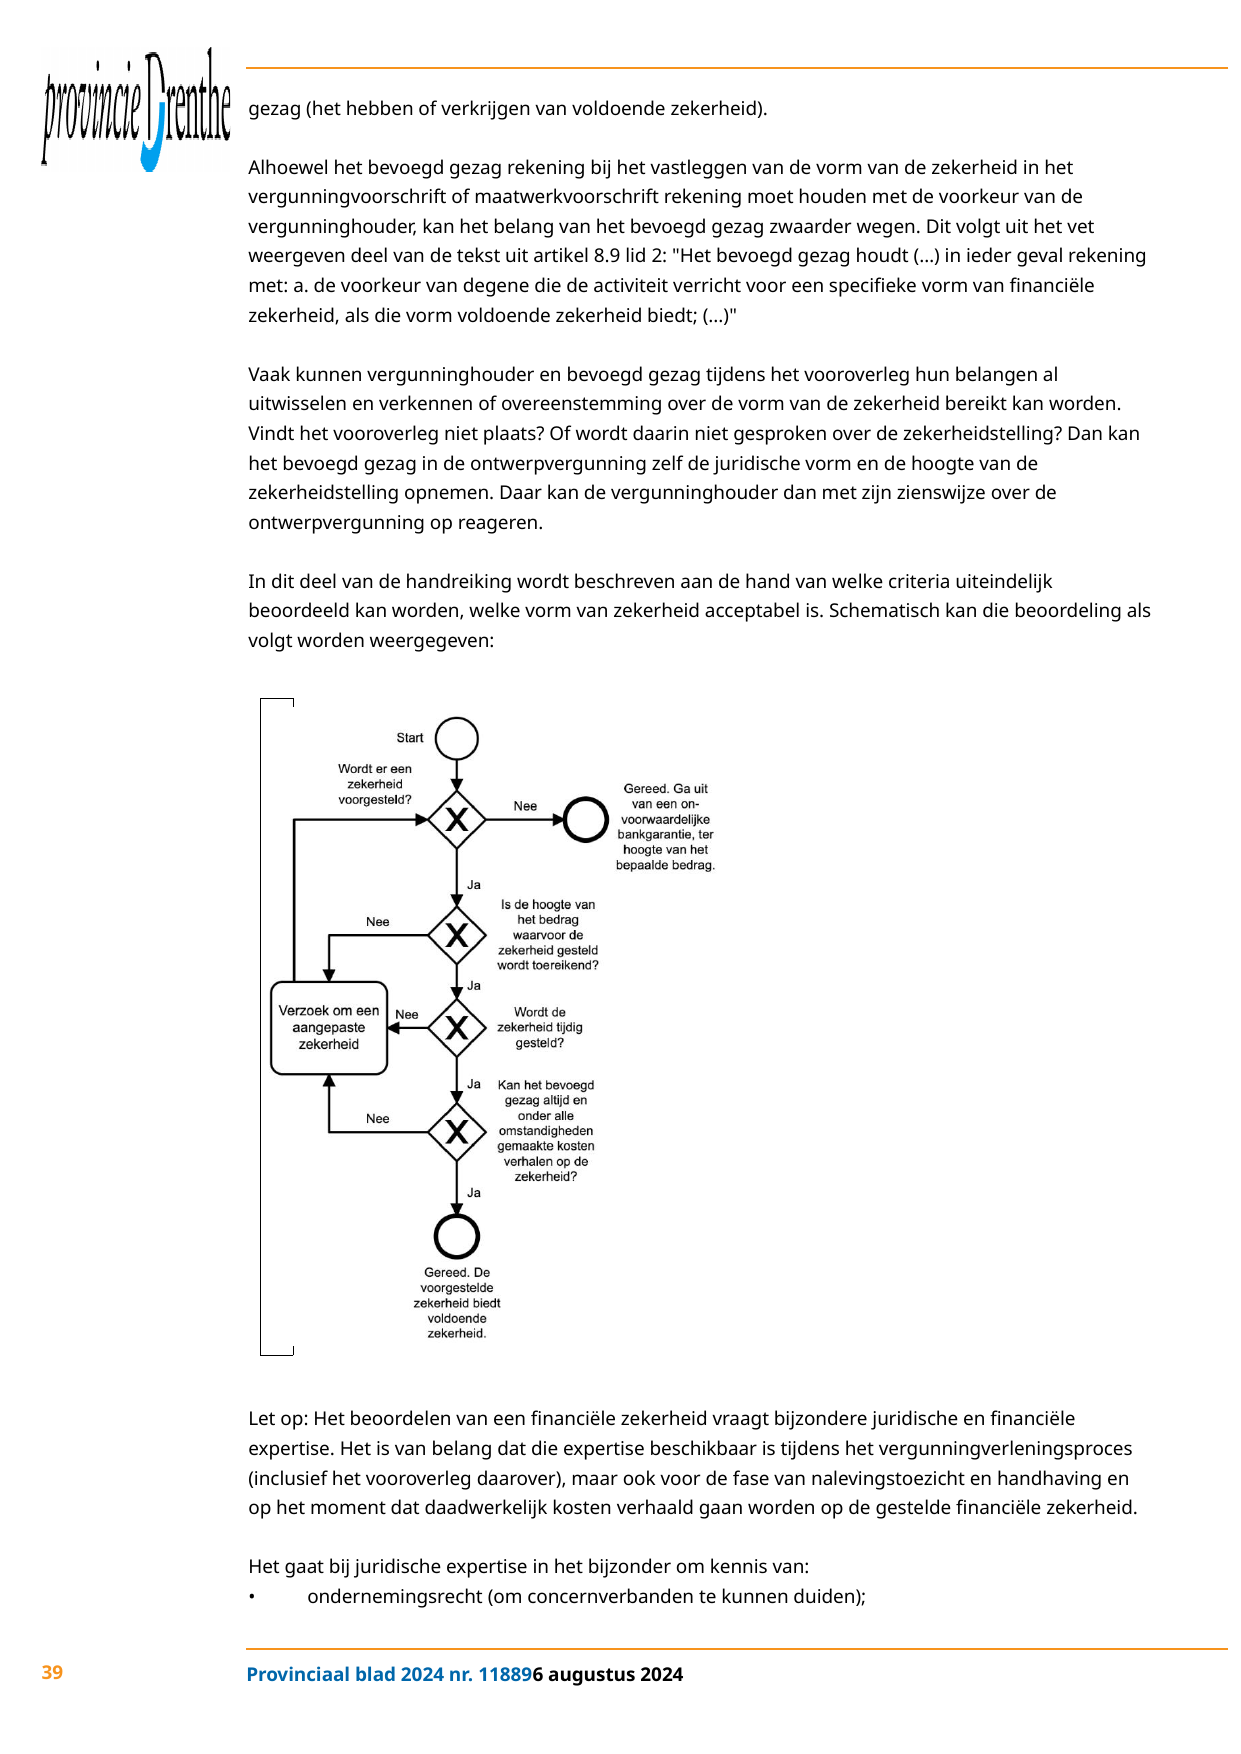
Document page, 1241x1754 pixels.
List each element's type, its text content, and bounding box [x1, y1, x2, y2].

text Het gaat bij juridische expertise in het bijzonder om kennis van: [248, 1553, 1152, 1579]
text Vaak kunnen vergunninghouder en bevoegd gezag tijdens het vooroverleg hun belangen al uitwisselen en verkennen of overeenstemming over de vorm van de zekerheid bereikt kan worden. Vindt het vooroverleg niet plaats? Of wordt daarin niet gesproken over de zekerheidstelling? Dan kan het bevoegd gezag in de ontwerpvergunning zelf de juridische vorm en de hoogte van de zekerheidstelling opnemen. Daar kan de vergunninghouder dan met zijn zienswijze over de ontwerpvergunning op reageren. [248, 361, 1152, 535]
list ondernemingsrecht (om concernverbanden te kunnen duiden); [248, 1583, 1152, 1609]
text In dit deel van de handreiking wordt beschreven aan de hand van welke criteria uiteindelijk beoordeeld kan worden, welke vorm van zekerheid acceptabel is. Schematisch kan die beoordeling als volgt worden weergegeven: [248, 568, 1152, 653]
text Alhoewel het bevoegd gezag rekening bij het vastleggen van de vorm van de zekerheid in het vergunningvoorschrift of maatwerkvoorschrift rekening moet houden met de voorkeur van de vergunninghouder, kan het belang van het bevoegd gezag zwaarder wegen. Dit volgt uit het vet weergeven deel van de tekst uit artikel 8.9 lid 2: "Het bevoegd gezag houdt (…) in ieder geval rekening met: a. de voorkeur van degene die de activiteit verricht voor een specifieke vorm van financiële zekerheid, als die vorm voldoende zekerheid biedt; (...)" [248, 154, 1152, 328]
picture [268, 707, 728, 1346]
picture [41, 47, 231, 172]
text Let op: Het beoordelen van een financiële zekerheid vraagt bijzondere juridische en financiële expertise. Het is van belang dat die expertise beschikbaar is tijdens het vergunningverleningsproces (inclusief het vooroverleg daarover), maar ook voor de fase van nalevingstoezicht en handhaving en op het moment dat daadwerkelijk kosten verhaald gaan worden op de gestelde financiële zekerheid. [248, 1406, 1152, 1520]
text gezag (het hebben of verkrijgen van voldoende zekerheid). [248, 95, 1152, 121]
